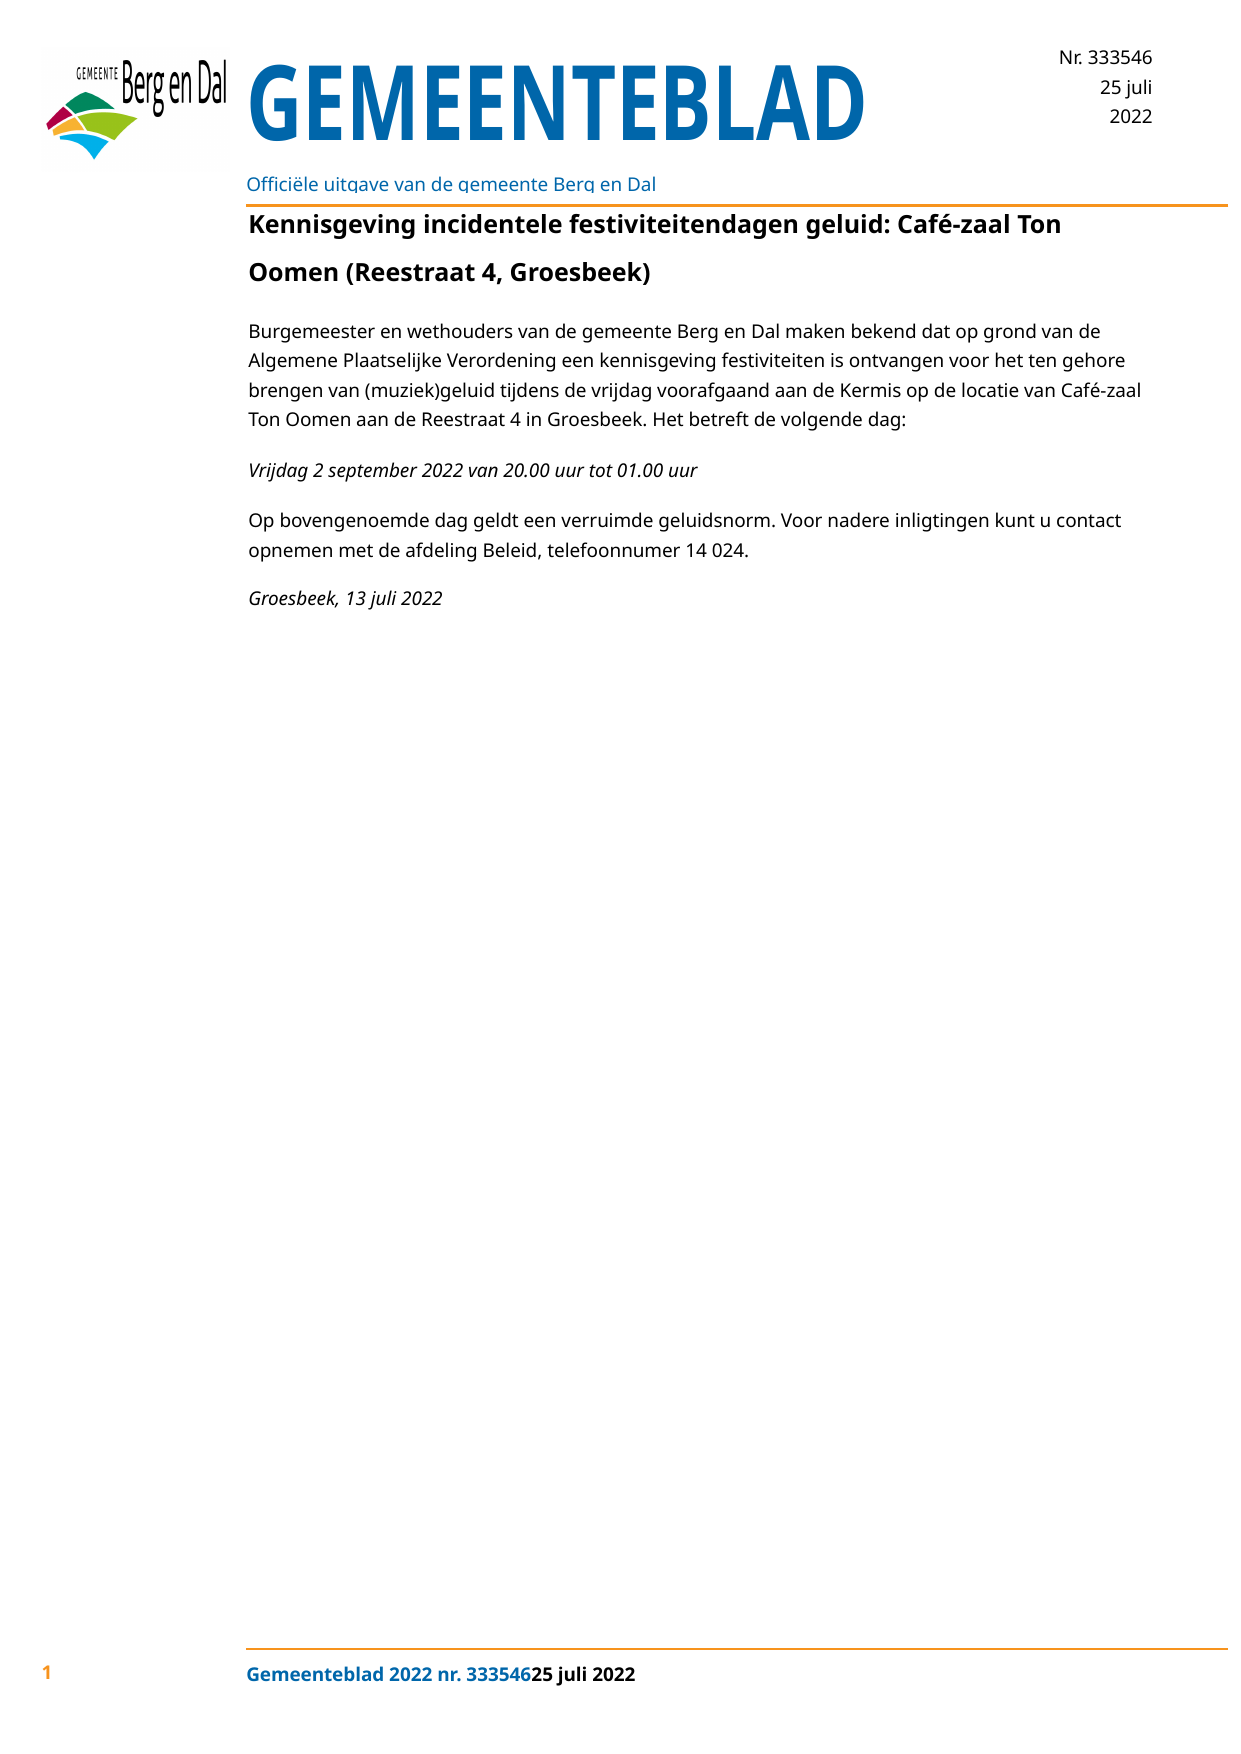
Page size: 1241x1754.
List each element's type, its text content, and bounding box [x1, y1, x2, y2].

text Groesbeek, 13 juli 2022 [248, 585, 1152, 611]
picture [41, 47, 231, 172]
text Vrijdag 2 september 2022 van 20.00 uur tot 01.00 uur [248, 457, 1152, 483]
text Burgemeester en wethouders van de gemeente Berg en Dal maken bekend dat op grond van de Algemene Plaatselijke Verordening een kennisgeving festiviteiten is ontvangen voor het ten gehore brengen van (muziek)geluid tijdens de vrijdag voorafgaand aan de Kermis op de locatie van Café-zaal Ton Oomen aan de Reestraat 4 in Groesbeek. Het betreft de volgende dag: [248, 318, 1152, 432]
text Kennisgeving incidentele festiviteitendagen geluid: Café-zaal Ton Oomen (Reestraat 4, Groesbeek) [248, 207, 1152, 288]
text Op bovengenoemde dag geldt een verruimde geluidsnorm. Voor nadere inligtingen kunt u contact opnemen met de afdeling Beleid, telefoonnumer 14 024. [248, 507, 1152, 563]
